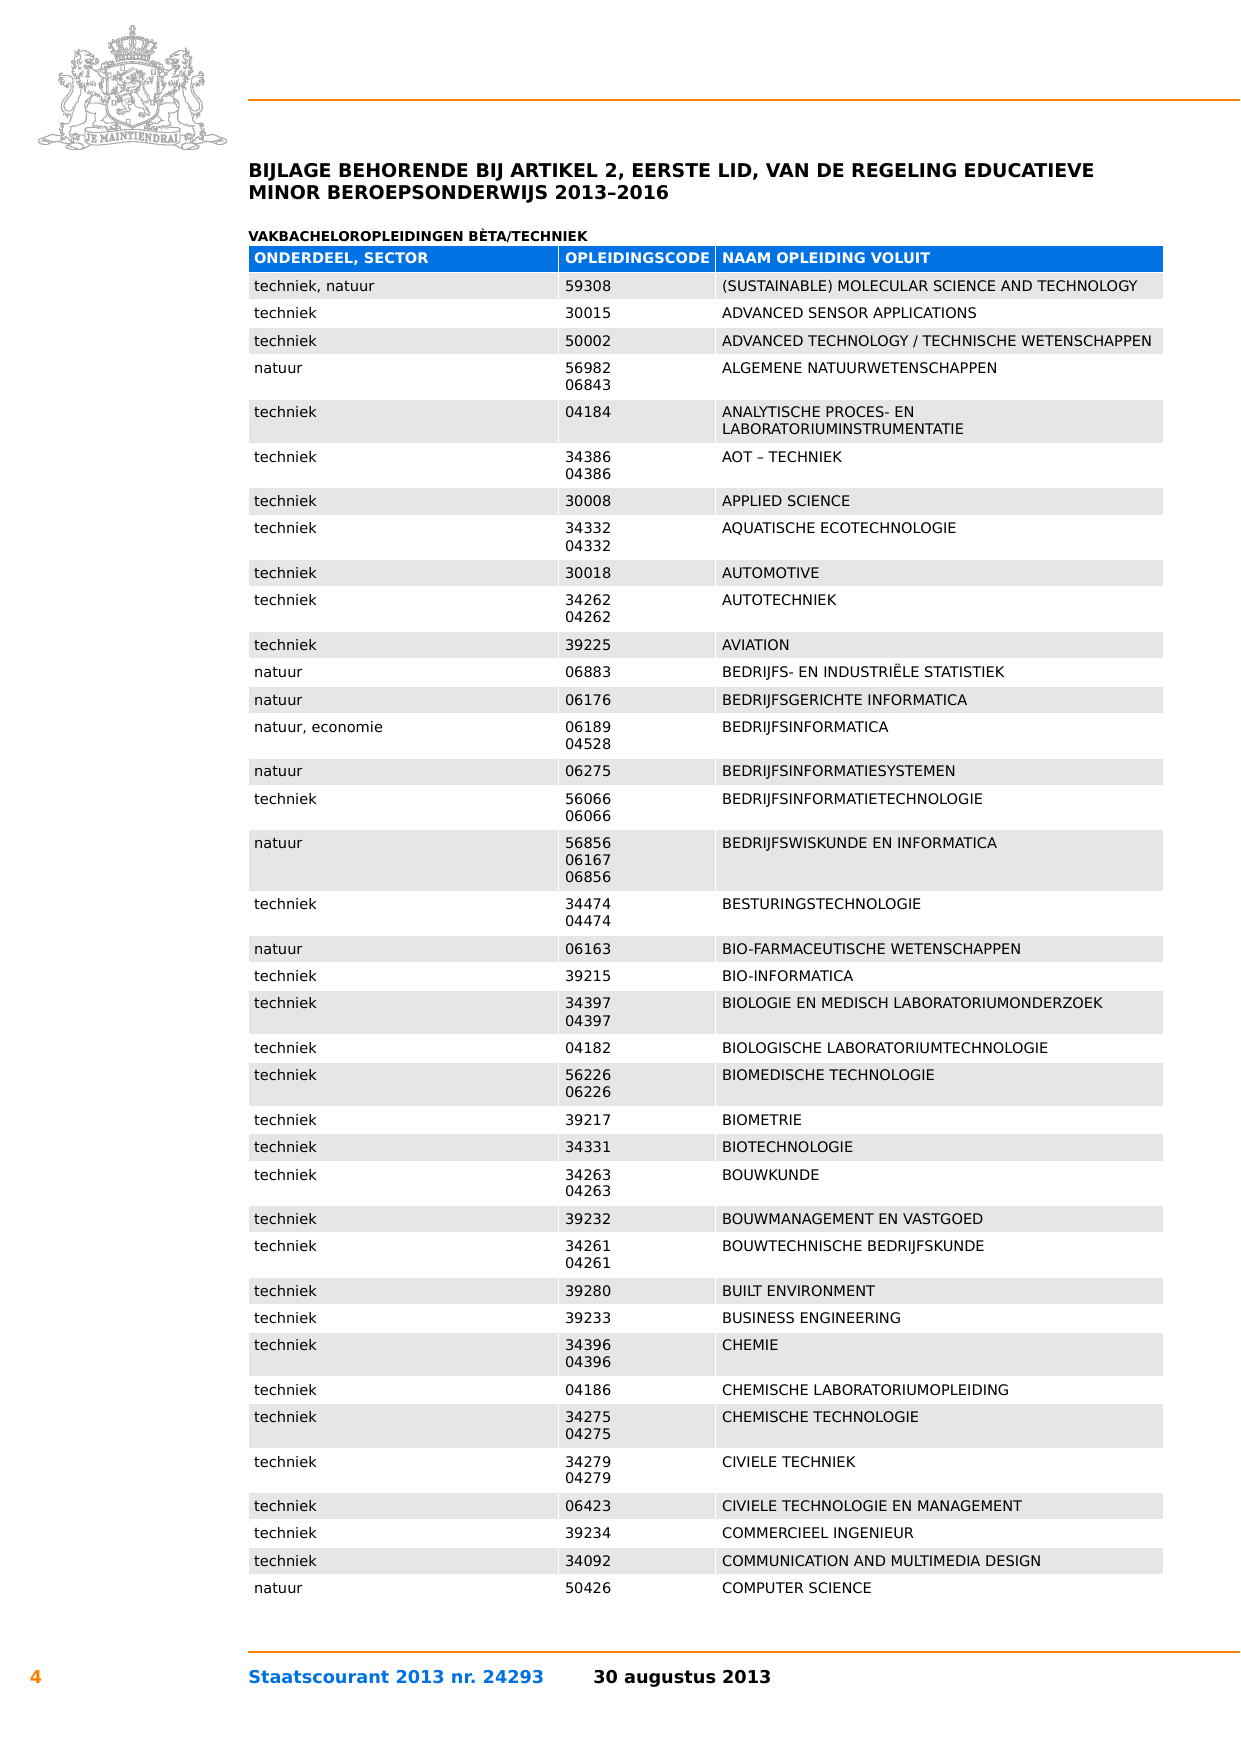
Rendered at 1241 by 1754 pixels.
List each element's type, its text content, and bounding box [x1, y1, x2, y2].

table_cell 39215 [559, 963, 715, 990]
table_cell techniek [249, 328, 558, 354]
table_cell COMPUTER SCIENCE [716, 1575, 1163, 1602]
table_cell AVIATION [716, 632, 1163, 658]
table_cell ANALYTISCHE PROCES- EN LABORATORIUMINSTRUMENTATIE [716, 400, 1163, 443]
table_cell 04182 [559, 1035, 715, 1061]
table_cell BOUWKUNDE [716, 1162, 1163, 1205]
table_cell techniek [249, 588, 558, 631]
table_cell techniek [249, 1377, 558, 1403]
table_cell AOT – TECHNIEK [716, 444, 1163, 487]
table_cell 34262 04262 [559, 588, 715, 631]
table_cell BIO-INFORMATICA [716, 963, 1163, 990]
table_cell CHEMISCHE LABORATORIUMOPLEIDING [716, 1377, 1163, 1403]
table_cell ADVANCED SENSOR APPLICATIONS [716, 300, 1163, 327]
table_cell BEDRIJFSINFORMATIETECHNOLOGIE [716, 786, 1163, 829]
table_cell techniek [249, 1404, 558, 1448]
table_cell BIOTECHNOLOGIE [716, 1134, 1163, 1161]
table_cell 06163 [559, 936, 715, 962]
table_cell 06423 [559, 1493, 715, 1519]
table_cell natuur [249, 687, 558, 713]
table_cell natuur [249, 659, 558, 686]
table_cell AUTOTECHNIEK [716, 588, 1163, 631]
table_cell AQUATISCHE ECOTECHNOLOGIE [716, 516, 1163, 559]
table_cell 39217 [559, 1107, 715, 1133]
table_cell natuur, economie [249, 714, 558, 757]
table_cell 50002 [559, 328, 715, 354]
table_cell techniek [249, 1107, 558, 1133]
table_cell 56066 06066 [559, 786, 715, 829]
table_cell 34261 04261 [559, 1234, 715, 1277]
table_cell techniek [249, 560, 558, 586]
table_cell BIOMEDISCHE TECHNOLOGIE [716, 1063, 1163, 1106]
table_cell techniek [249, 488, 558, 515]
table_cell CHEMIE [716, 1333, 1163, 1376]
table_cell BIOMETRIE [716, 1107, 1163, 1133]
table_cell ADVANCED TECHNOLOGY / TECHNISCHE WETENSCHAPPEN [716, 328, 1163, 354]
table_cell OPLEIDINGSCODE [559, 246, 715, 272]
table_cell 06275 [559, 759, 715, 785]
table_cell BEDRIJFSGERICHTE INFORMATICA [716, 687, 1163, 713]
table_cell 50426 [559, 1575, 715, 1602]
table_cell 30008 [559, 488, 715, 515]
table_cell techniek [249, 1333, 558, 1376]
table_cell techniek [249, 1035, 558, 1061]
table_cell 34263 04263 [559, 1162, 715, 1205]
table_cell techniek [249, 1449, 558, 1492]
table_cell 34279 04279 [559, 1449, 715, 1492]
table_cell 30018 [559, 560, 715, 586]
table_cell techniek [249, 400, 558, 443]
table_cell techniek [249, 1493, 558, 1519]
table_cell techniek [249, 1234, 558, 1277]
table_cell (SUSTAINABLE) MOLECULAR SCIENCE AND TECHNOLOGY [716, 273, 1163, 299]
table_cell techniek [249, 1548, 558, 1574]
table_cell techniek [249, 786, 558, 829]
table_cell 39232 [559, 1206, 715, 1232]
table_cell 39225 [559, 632, 715, 658]
table_cell BIOLOGISCHE LABORATORIUMTECHNOLOGIE [716, 1035, 1163, 1061]
table_cell 34386 04386 [559, 444, 715, 487]
table_cell techniek [249, 991, 558, 1034]
table_cell 39234 [559, 1521, 715, 1547]
table_cell techniek [249, 1134, 558, 1161]
table_cell techniek [249, 892, 558, 935]
table_cell techniek [249, 444, 558, 487]
table_cell 06176 [559, 687, 715, 713]
table_cell techniek, natuur [249, 273, 558, 299]
table_cell techniek [249, 1206, 558, 1232]
table_cell 34331 [559, 1134, 715, 1161]
table_cell 56226 06226 [559, 1063, 715, 1106]
table_cell 56982 06843 [559, 355, 715, 398]
table_cell BUILT ENVIRONMENT [716, 1278, 1163, 1304]
table_cell 39233 [559, 1305, 715, 1332]
table_cell ONDERDEEL, SECTOR [249, 246, 558, 272]
table_cell BIO-FARMACEUTISCHE WETENSCHAPPEN [716, 936, 1163, 962]
table_cell 04186 [559, 1377, 715, 1403]
table_cell 34332 04332 [559, 516, 715, 559]
table_cell 34474 04474 [559, 892, 715, 935]
table_cell natuur [249, 936, 558, 962]
table_cell 30015 [559, 300, 715, 327]
table_cell APPLIED SCIENCE [716, 488, 1163, 515]
table_cell 34396 04396 [559, 1333, 715, 1376]
table_cell COMMUNICATION AND MULTIMEDIA DESIGN [716, 1548, 1163, 1574]
table_cell CHEMISCHE TECHNOLOGIE [716, 1404, 1163, 1448]
table_cell CIVIELE TECHNIEK [716, 1449, 1163, 1492]
table_cell 34275 04275 [559, 1404, 715, 1448]
table_cell techniek [249, 1063, 558, 1106]
table_cell techniek [249, 300, 558, 327]
table_cell BEDRIJFS- EN INDUSTRIËLE STATISTIEK [716, 659, 1163, 686]
table_cell BOUWMANAGEMENT EN VASTGOED [716, 1206, 1163, 1232]
table_cell BEDRIJFSINFORMATICA [716, 714, 1163, 757]
table_cell 34092 [559, 1548, 715, 1574]
table_cell 06883 [559, 659, 715, 686]
table_cell natuur [249, 1575, 558, 1602]
table_header VAKBACHELOROPLEIDINGEN BÈTA/TECHNIEK [248, 229, 1163, 244]
subtitle BIJLAGE BEHORENDE BIJ ARTIKEL 2, EERSTE LID, VAN DE REGELING EDUCATIEVE MINOR BEROEPSONDERWIJS 2013–2016 [248, 160, 1163, 204]
table_cell techniek [249, 963, 558, 990]
table_cell techniek [249, 632, 558, 658]
picture [38, 25, 227, 150]
table_cell BESTURINGSTECHNOLOGIE [716, 892, 1163, 935]
table_cell BIOLOGIE EN MEDISCH LABORATORIUMONDERZOEK [716, 991, 1163, 1034]
table_cell BUSINESS ENGINEERING [716, 1305, 1163, 1332]
table_cell BEDRIJFSWISKUNDE EN INFORMATICA [716, 830, 1163, 891]
table_cell CIVIELE TECHNOLOGIE EN MANAGEMENT [716, 1493, 1163, 1519]
table_cell COMMERCIEEL INGENIEUR [716, 1521, 1163, 1547]
table_cell 59308 [559, 273, 715, 299]
table_cell 56856 06167 06856 [559, 830, 715, 891]
table_cell AUTOMOTIVE [716, 560, 1163, 586]
table_cell BOUWTECHNISCHE BEDRIJFSKUNDE [716, 1234, 1163, 1277]
table_cell NAAM OPLEIDING VOLUIT [716, 246, 1163, 272]
table_cell natuur [249, 759, 558, 785]
table_cell techniek [249, 1521, 558, 1547]
table_cell techniek [249, 516, 558, 559]
table_cell 39280 [559, 1278, 715, 1304]
table_cell 34397 04397 [559, 991, 715, 1034]
table_cell ALGEMENE NATUURWETENSCHAPPEN [716, 355, 1163, 398]
table_cell techniek [249, 1278, 558, 1304]
table_cell natuur [249, 355, 558, 398]
table_cell techniek [249, 1305, 558, 1332]
table_cell natuur [249, 830, 558, 891]
table_cell techniek [249, 1162, 558, 1205]
table_cell BEDRIJFSINFORMATIESYSTEMEN [716, 759, 1163, 785]
table_cell 06189 04528 [559, 714, 715, 757]
table_cell 04184 [559, 400, 715, 443]
